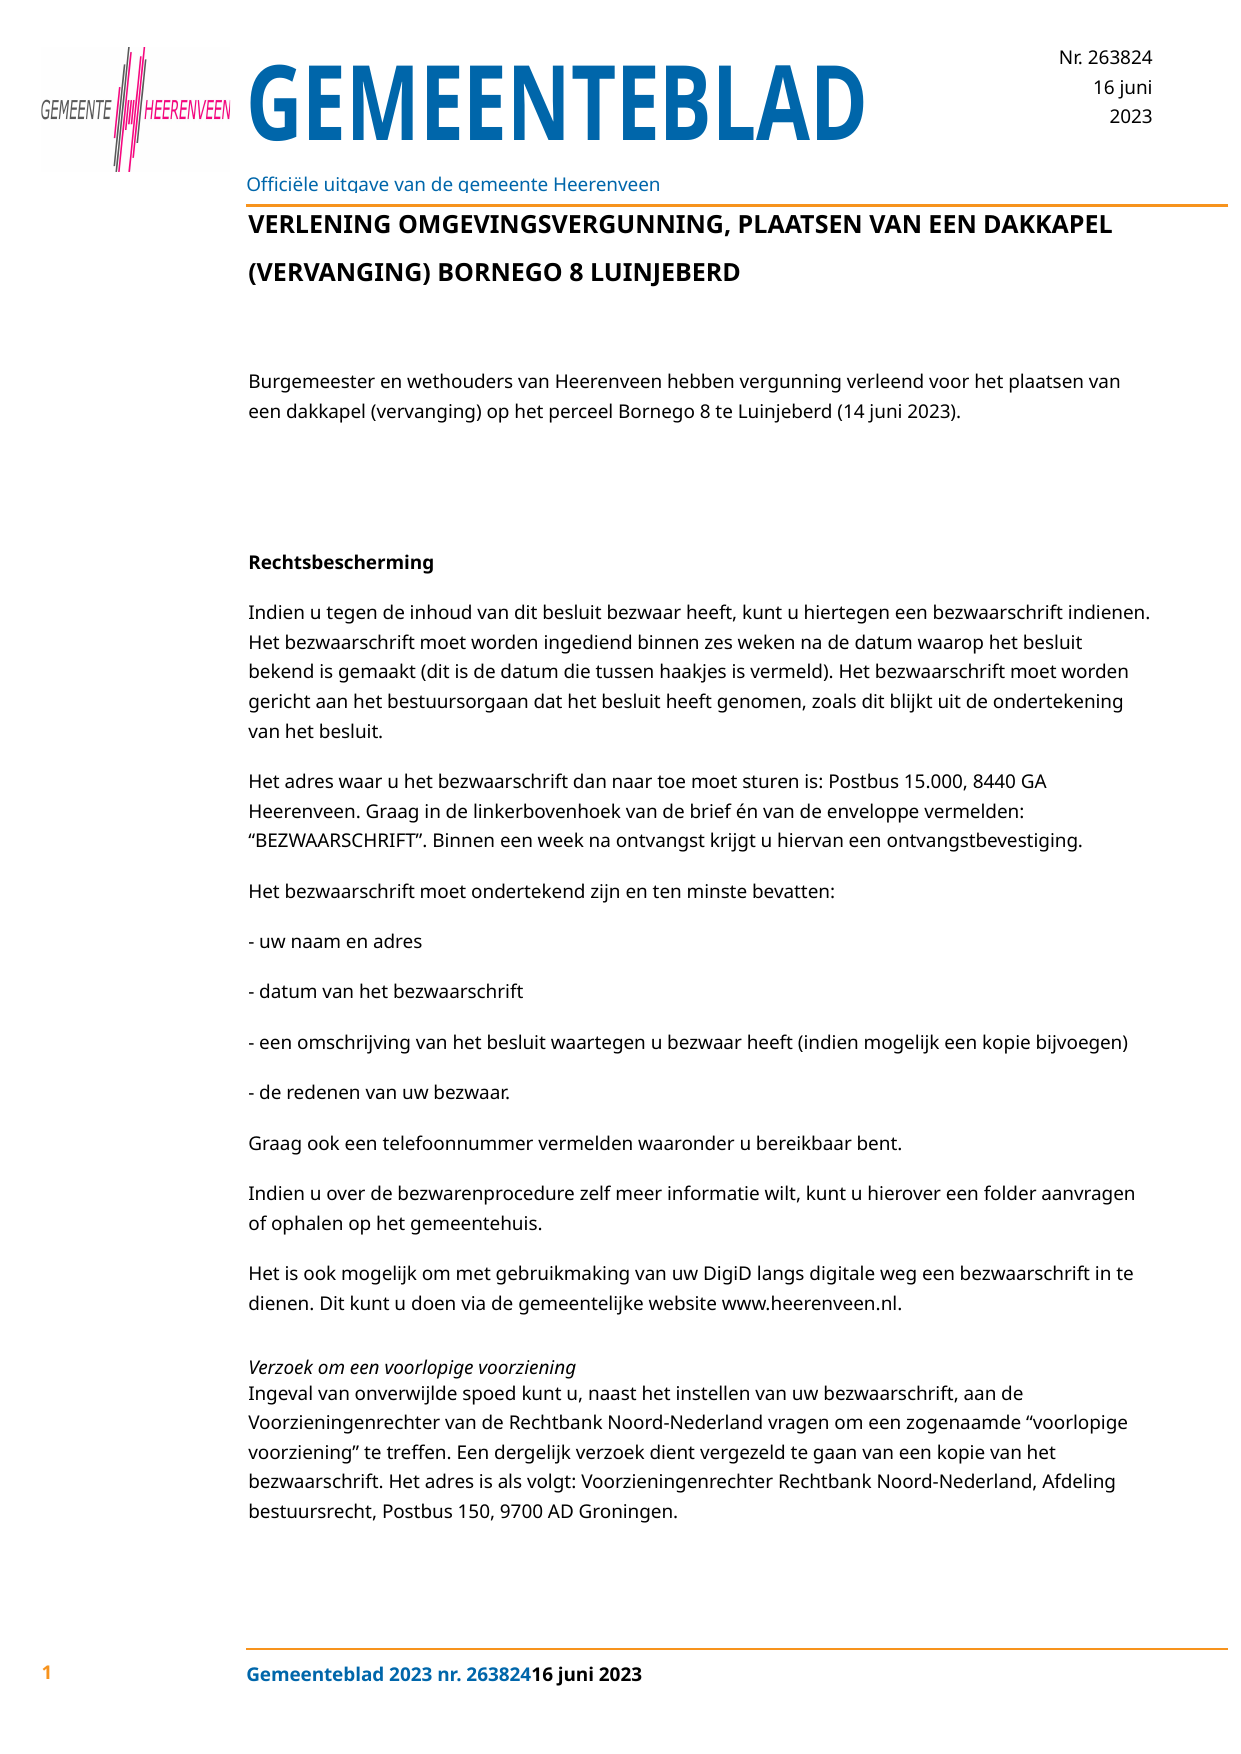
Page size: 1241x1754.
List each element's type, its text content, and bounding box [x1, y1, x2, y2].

text Graag ook een telefoonnummer vermelden waaronder u bereikbaar bent. [248, 1130, 1152, 1156]
text Het adres waar u het bezwaarschrift dan naar toe moet sturen is: Postbus 15.000, 8440 GA Heerenveen. Graag in de linkerbovenhoek van de brief én van de enveloppe vermelden: “BEZWAARSCHRIFT”. Binnen een week na ontvangst krijgt u hiervan een ontvangstbevestiging. [248, 768, 1152, 853]
picture [41, 47, 231, 172]
text Ingeval van onverwijlde spoed kunt u, naast het instellen van uw bezwaarschrift, aan de Voorzieningenrechter van de Rechtbank Noord-Nederland vragen om een zogenaamde “voorlopige voorziening” te treffen. Een dergelijk verzoek dient vergezeld te gaan van een kopie van het bezwaarschrift. Het adres is als volgt: Voorzieningenrechter Rechtbank Noord-Nederland, Afdeling bestuursrecht, Postbus 150, 9700 AD Groningen. [248, 1380, 1152, 1524]
text Verzoek om een voorlopige voorziening [248, 1354, 1152, 1380]
text VERLENING OMGEVINGSVERGUNNING, PLAATSEN VAN EEN DAKKAPEL (VERVANGING) BORNEGO 8 LUINJEBERD [248, 207, 1152, 288]
text Het is ook mogelijk om met gebruikmaking van uw DigiD langs digitale weg een bezwaarschrift in te dienen. Dit kunt u doen via de gemeentelijke website www.heerenveen.nl. [248, 1260, 1152, 1316]
text Rechtsbescherming [248, 549, 1152, 575]
text Indien u tegen de inhoud van dit besluit bezwaar heeft, kunt u hiertegen een bezwaarschrift indienen. Het bezwaarschrift moet worden ingediend binnen zes weken na de datum waarop het besluit bekend is gemaakt (dit is de datum die tussen haakjes is vermeld). Het bezwaarschrift moet worden gericht aan het bestuursorgaan dat het besluit heeft genomen, zoals dit blijkt uit de ondertekening van het besluit. [248, 599, 1152, 744]
text - de redenen van uw bezwaar. [248, 1079, 1152, 1105]
text - een omschrijving van het besluit waartegen u bezwaar heeft (indien mogelijk een kopie bijvoegen) [248, 1029, 1152, 1055]
text Het bezwaarschrift moet ondertekend zijn en ten minste bevatten: [248, 878, 1152, 904]
text - uw naam en adres [248, 928, 1152, 954]
text Burgemeester en wethouders van Heerenveen hebben vergunning verleend voor het plaatsen van een dakkapel (vervanging) op het perceel Bornego 8 te Luinjeberd (14 juni 2023). [248, 368, 1152, 424]
text Indien u over de bezwarenprocedure zelf meer informatie wilt, kunt u hierover een folder aanvragen of ophalen op het gemeentehuis. [248, 1180, 1152, 1236]
text - datum van het bezwaarschrift [248, 979, 1152, 1004]
